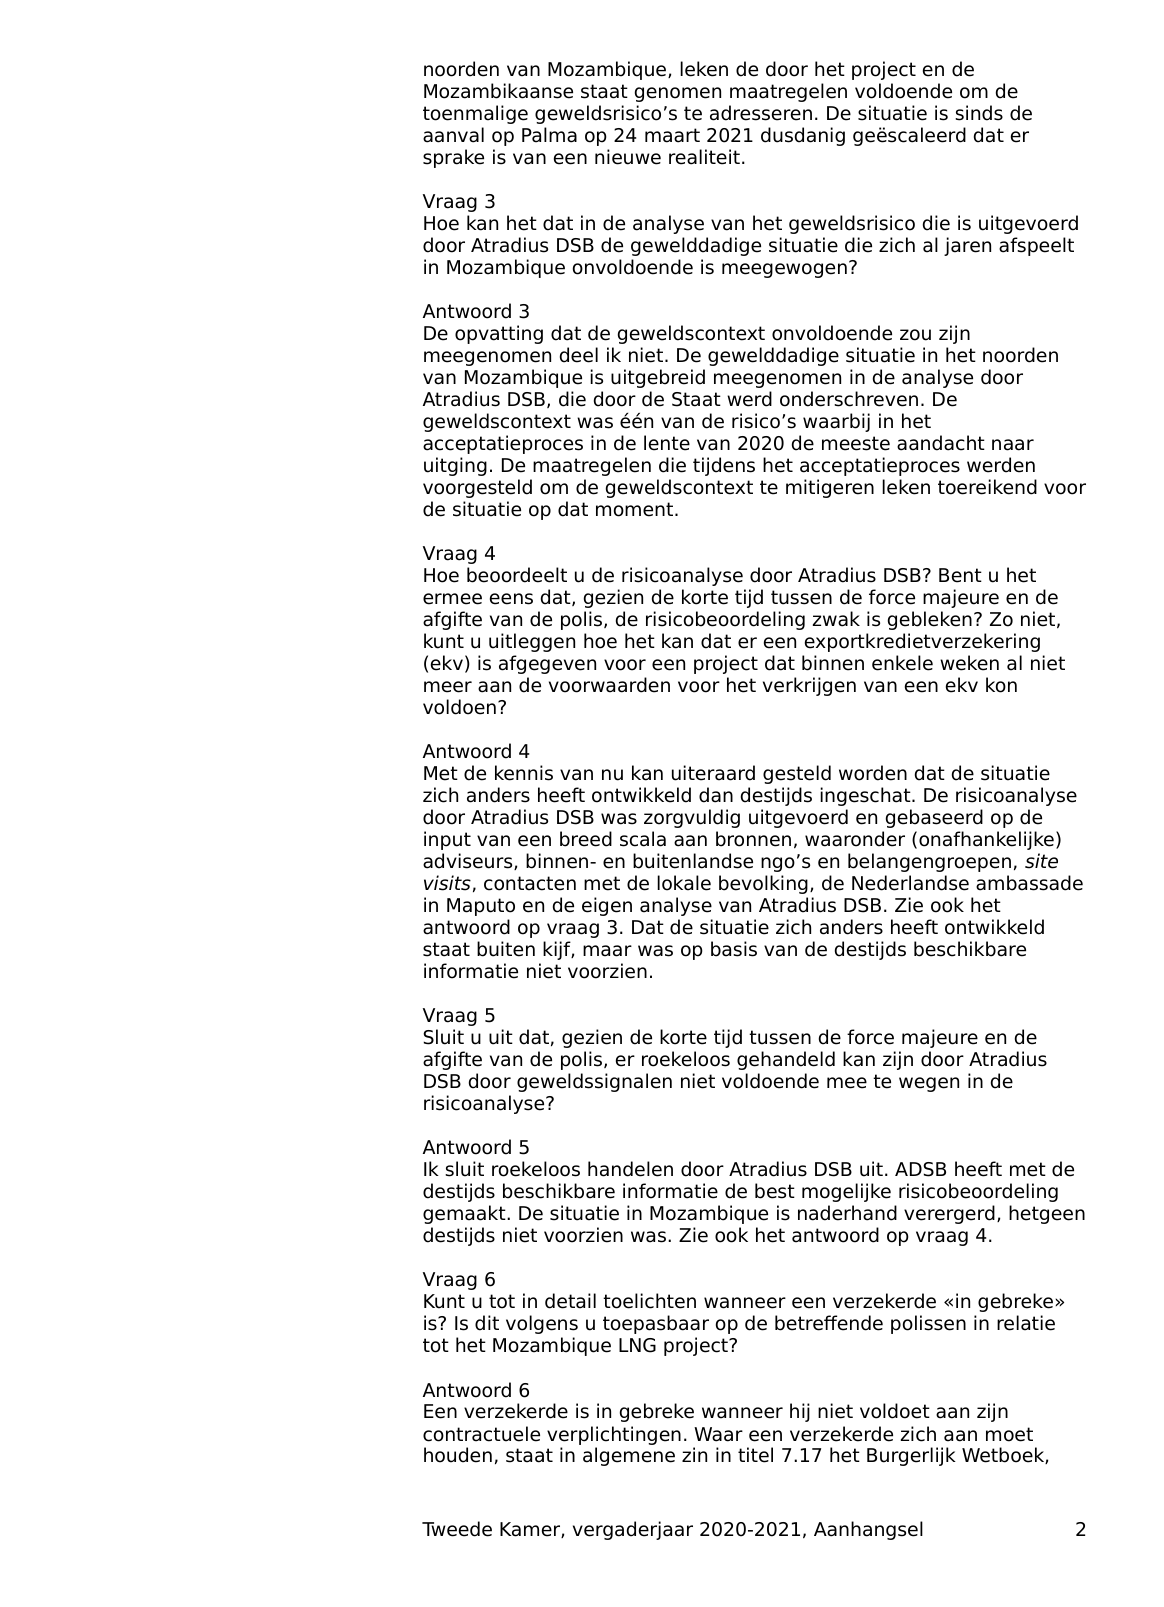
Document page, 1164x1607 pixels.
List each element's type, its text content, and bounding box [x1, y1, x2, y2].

text Kunt u tot in detail toelichten wanneer een verzekerde «in gebreke» is? Is dit volgens u toepasbaar op de betreffende polissen in relatie tot het Mozambique LNG project? [422, 1291, 1087, 1357]
text Ik sluit roekeloos handelen door Atradius DSB uit. ADSB heeft met de destijds beschikbare informatie de best mogelijke risicobeoordeling gemaakt. De situatie in Mozambique is naderhand verergerd, hetgeen destijds niet voorzien was. Zie ook het antwoord op vraag 4. [422, 1159, 1087, 1247]
text Antwoord 6 [422, 1379, 1087, 1401]
text Met de kennis van nu kan uiteraard gesteld worden dat de situatie zich anders heeft ontwikkeld dan destijds ingeschat. De risicoanalyse door Atradius DSB was zorgvuldig uitgevoerd en gebaseerd op de input van een breed scala aan bronnen, waaronder (onafhankelijke) adviseurs, binnen- en buitenlandse ngo’s en belangengroepen, site visits, contacten met de lokale bevolking, de Nederlandse ambassade in Maputo en de eigen analyse van Atradius DSB. Zie ook het antwoord op vraag 3. Dat de situatie zich anders heeft ontwikkeld staat buiten kijf, maar was op basis van de destijds beschikbare informatie niet voorzien. [422, 763, 1087, 983]
text Antwoord 3 [422, 301, 1087, 323]
text Vraag 4 [422, 543, 1087, 565]
text Vraag 6 [422, 1269, 1087, 1291]
text Vraag 5 [422, 1005, 1087, 1027]
text Vraag 3 [422, 191, 1087, 213]
text Hoe kan het dat in de analyse van het geweldsrisico die is uitgevoerd door Atradius DSB de gewelddadige situatie die zich al jaren afspeelt in Mozambique onvoldoende is meegewogen? [422, 213, 1087, 279]
text noorden van Mozambique, leken de door het project en de Mozambikaanse staat genomen maatregelen voldoende om de toenmalige geweldsrisico’s te adresseren. De situatie is sinds de aanval op Palma op 24 maart 2021 dusdanig geëscaleerd dat er sprake is van een nieuwe realiteit. [422, 59, 1087, 169]
text Antwoord 4 [422, 741, 1087, 763]
text Een verzekerde is in gebreke wanneer hij niet voldoet aan zijn contractuele verplichtingen. Waar een verzekerde zich aan moet houden, staat in algemene zin in titel 7.17 het Burgerlijk Wetboek, [422, 1401, 1087, 1467]
text De opvatting dat de geweldscontext onvoldoende zou zijn meegenomen deel ik niet. De gewelddadige situatie in het noorden van Mozambique is uitgebreid meegenomen in de analyse door Atradius DSB, die door de Staat werd onderschreven. De geweldscontext was één van de risico’s waarbij in het acceptatieproces in de lente van 2020 de meeste aandacht naar uitging. De maatregelen die tijdens het acceptatieproces werden voorgesteld om de geweldscontext te mitigeren leken toereikend voor de situatie op dat moment. [422, 323, 1087, 521]
text Antwoord 5 [422, 1137, 1087, 1159]
text Hoe beoordeelt u de risicoanalyse door Atradius DSB? Bent u het ermee eens dat, gezien de korte tijd tussen de force majeure en de afgifte van de polis, de risicobeoordeling zwak is gebleken? Zo niet, kunt u uitleggen hoe het kan dat er een exportkredietverzekering (ekv) is afgegeven voor een project dat binnen enkele weken al niet meer aan de voorwaarden voor het verkrijgen van een ekv kon voldoen? [422, 565, 1087, 719]
text Sluit u uit dat, gezien de korte tijd tussen de force majeure en de afgifte van de polis, er roekeloos gehandeld kan zijn door Atradius DSB door geweldssignalen niet voldoende mee te wegen in de risicoanalyse? [422, 1027, 1087, 1115]
